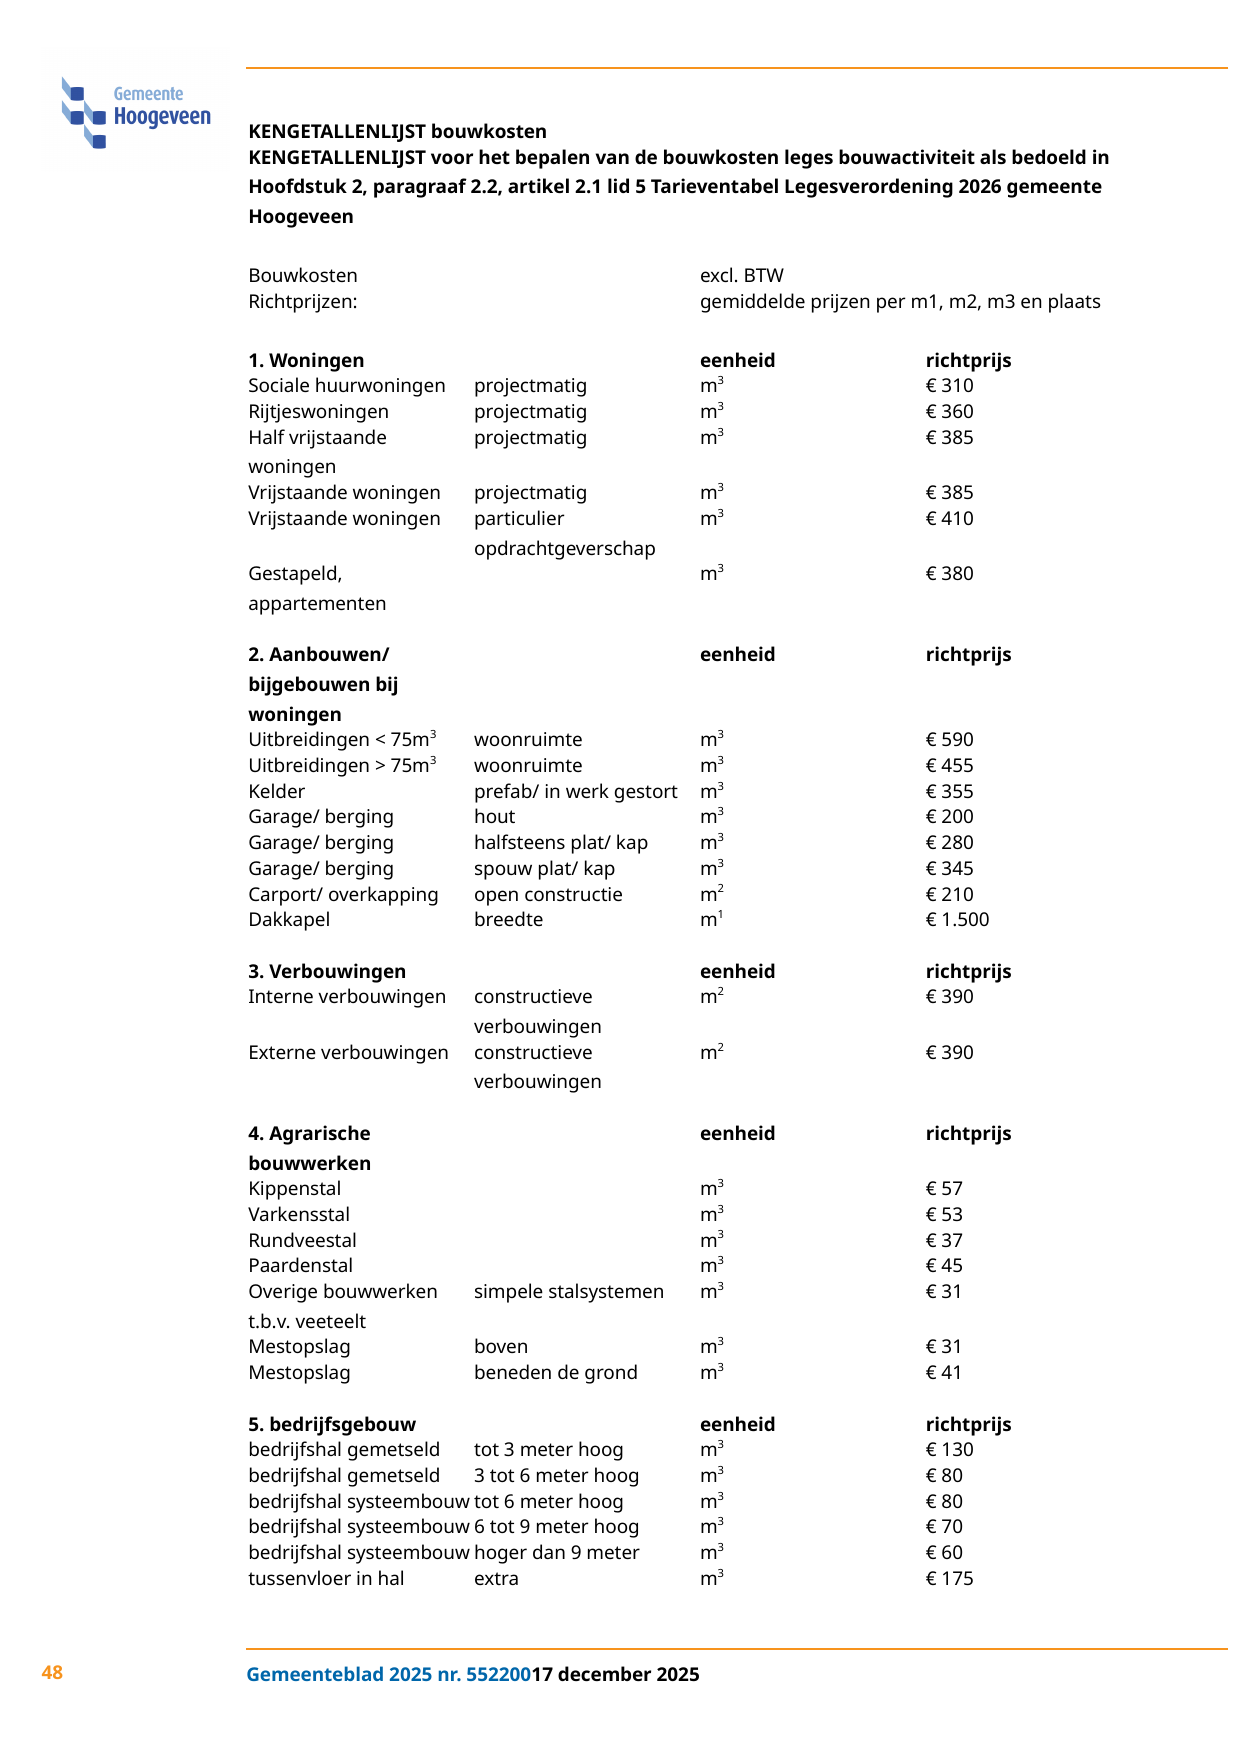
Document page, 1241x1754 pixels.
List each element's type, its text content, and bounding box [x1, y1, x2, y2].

table_cell [248, 1094, 474, 1120]
table_cell prefab/ in werk gestort [474, 778, 700, 804]
table_cell [248, 932, 474, 958]
table_header [474, 347, 700, 373]
table_cell Overige bouwwerken t.b.v. veeteelt [248, 1278, 474, 1334]
table_cell € 1.500 [926, 907, 1152, 932]
table_cell halfsteens plat/ kap [474, 829, 700, 855]
table_cell € 455 [926, 752, 1152, 778]
table_cell € 37 [926, 1227, 1152, 1253]
table_cell m3 [700, 1278, 926, 1334]
table_cell richtprijs [926, 1411, 1152, 1437]
table_cell particulier opdrachtgeverschap [474, 505, 700, 561]
table_cell 4. Agrarische bouwwerken [248, 1120, 474, 1175]
table_cell Externe verbouwingen [248, 1039, 474, 1094]
text KENGETALLENLIJST voor het bepalen van de bouwkosten leges bouwactiviteit als bedoeld in Hoofdstuk 2, paragraaf 2.2, artikel 2.1 lid 5 Tarieventabel Legesverordening 2026 gemeente Hoogeveen [248, 144, 1152, 229]
table_cell € 53 [926, 1201, 1152, 1227]
table_cell m3 [700, 1488, 926, 1514]
table_cell Uitbreidingen > 75m3 [248, 752, 474, 778]
table_cell € 31 [926, 1334, 1152, 1359]
table_cell [926, 616, 1152, 642]
table_cell richtprijs [926, 642, 1152, 726]
table_cell bedrijfshal gemetseld [248, 1437, 474, 1462]
table_header Bouwkosten [248, 263, 700, 288]
table_cell [474, 616, 700, 642]
table_cell spouw plat/ kap [474, 855, 700, 881]
table_cell m3 [700, 1253, 926, 1278]
table_cell hout [474, 804, 700, 829]
table_cell hoger dan 9 meter [474, 1540, 700, 1565]
table_cell Rijtjeswoningen [248, 399, 474, 424]
table_cell projectmatig [474, 480, 700, 505]
table_cell simpele stalsystemen [474, 1278, 700, 1334]
table_cell m2 [700, 1039, 926, 1094]
table_cell m3 [700, 1565, 926, 1591]
table_cell open constructie [474, 881, 700, 907]
table_cell [926, 1094, 1152, 1120]
table_cell € 355 [926, 778, 1152, 804]
table_cell m3 [700, 855, 926, 881]
table_cell breedte [474, 907, 700, 932]
table_cell [248, 616, 474, 642]
table_cell 5. bedrijfsgebouw [248, 1411, 474, 1437]
table_cell m3 [700, 1540, 926, 1565]
table_cell extra [474, 1565, 700, 1591]
table_cell Paardenstal [248, 1253, 474, 1278]
table_cell € 80 [926, 1488, 1152, 1514]
table_cell € 360 [926, 399, 1152, 424]
table_cell € 200 [926, 804, 1152, 829]
table_cell [474, 1175, 700, 1201]
table_cell projectmatig [474, 399, 700, 424]
table_cell Interne verbouwingen [248, 984, 474, 1039]
table_cell € 410 [926, 505, 1152, 561]
table_cell Garage/ berging [248, 829, 474, 855]
table_header Richtprijzen: [248, 288, 700, 314]
table_cell Sociale huurwoningen [248, 373, 474, 398]
table_cell € 210 [926, 881, 1152, 907]
table_cell € 385 [926, 424, 1152, 479]
table_cell € 345 [926, 855, 1152, 881]
table_cell € 41 [926, 1359, 1152, 1385]
table_cell m3 [700, 480, 926, 505]
table_cell tot 3 meter hoog [474, 1437, 700, 1462]
table_cell constructieve verbouwingen [474, 1039, 700, 1094]
table_cell [926, 1385, 1152, 1411]
table_cell Gestapeld, appartementen [248, 561, 474, 616]
table_cell Half vrijstaande woningen [248, 424, 474, 479]
table_cell [248, 1385, 474, 1411]
table_cell € 385 [926, 480, 1152, 505]
table_cell m3 [700, 1514, 926, 1539]
table_cell € 175 [926, 1565, 1152, 1591]
table_cell m3 [700, 1462, 926, 1488]
table_header gemiddelde prijzen per m1, m2, m3 en plaats [700, 288, 1152, 314]
table_cell m2 [700, 881, 926, 907]
table_cell [474, 1201, 700, 1227]
table_cell Vrijstaande woningen [248, 505, 474, 561]
table_cell 3 tot 6 meter hoog [474, 1462, 700, 1488]
table_cell Mestopslag [248, 1334, 474, 1359]
table_header 1. Woningen [248, 347, 474, 373]
table_cell eenheid [700, 1411, 926, 1437]
table_cell € 390 [926, 1039, 1152, 1094]
table_cell woonruimte [474, 726, 700, 752]
table_cell bedrijfshal gemetseld [248, 1462, 474, 1488]
table_cell [474, 1253, 700, 1278]
table_cell richtprijs [926, 958, 1152, 984]
table_cell Varkensstal [248, 1201, 474, 1227]
table_cell [474, 1385, 700, 1411]
table_cell € 390 [926, 984, 1152, 1039]
table_cell beneden de grond [474, 1359, 700, 1385]
text KENGETALLENLIJST bouwkosten [248, 116, 1152, 144]
table_cell € 380 [926, 561, 1152, 616]
table_cell m3 [700, 829, 926, 855]
table_cell projectmatig [474, 424, 700, 479]
table_cell € 31 [926, 1278, 1152, 1334]
table_cell bedrijfshal systeembouw [248, 1540, 474, 1565]
table_header eenheid [700, 347, 926, 373]
table_cell Garage/ berging [248, 855, 474, 881]
table_cell [474, 1094, 700, 1120]
table_cell [926, 932, 1152, 958]
table_cell m3 [700, 1201, 926, 1227]
table_cell [700, 932, 926, 958]
table_cell m3 [700, 804, 926, 829]
table_cell richtprijs [926, 1120, 1152, 1175]
table_cell m3 [700, 1334, 926, 1359]
table_cell Carport/ overkapping [248, 881, 474, 907]
table_cell m3 [700, 752, 926, 778]
table_cell tot 6 meter hoog [474, 1488, 700, 1514]
table_cell m3 [700, 424, 926, 479]
table_cell € 60 [926, 1540, 1152, 1565]
table_cell bedrijfshal systeembouw [248, 1514, 474, 1539]
table_cell [474, 932, 700, 958]
table_cell [474, 642, 700, 726]
table_cell Kelder [248, 778, 474, 804]
table_cell m1 [700, 907, 926, 932]
table_cell € 310 [926, 373, 1152, 398]
table_cell m3 [700, 373, 926, 398]
table_cell boven [474, 1334, 700, 1359]
table_cell Rundveestal [248, 1227, 474, 1253]
table_cell m2 [700, 984, 926, 1039]
table_cell [474, 958, 700, 984]
table_cell [700, 1094, 926, 1120]
table_cell m3 [700, 778, 926, 804]
table_cell Kippenstal [248, 1175, 474, 1201]
table_cell m3 [700, 505, 926, 561]
table_cell eenheid [700, 958, 926, 984]
table_cell m3 [700, 1227, 926, 1253]
table_cell m3 [700, 726, 926, 752]
table_cell [474, 1227, 700, 1253]
table_cell 3. Verbouwingen [248, 958, 474, 984]
table_cell eenheid [700, 642, 926, 726]
table_cell woonruimte [474, 752, 700, 778]
table_cell Vrijstaande woningen [248, 480, 474, 505]
table_header excl. BTW [700, 263, 1152, 288]
table_cell € 130 [926, 1437, 1152, 1462]
table_cell m3 [700, 561, 926, 616]
picture [41, 47, 231, 172]
table_cell 2. Aanbouwen/ bijgebouwen bij woningen [248, 642, 474, 726]
table_cell Dakkapel [248, 907, 474, 932]
table_cell Uitbreidingen < 75m3 [248, 726, 474, 752]
table_cell constructieve verbouwingen [474, 984, 700, 1039]
table_header richtprijs [926, 347, 1152, 373]
table_cell m3 [700, 1359, 926, 1385]
table_cell € 280 [926, 829, 1152, 855]
table_cell € 590 [926, 726, 1152, 752]
table_cell 6 tot 9 meter hoog [474, 1514, 700, 1539]
table_cell € 57 [926, 1175, 1152, 1201]
table_cell Mestopslag [248, 1359, 474, 1385]
table_cell € 45 [926, 1253, 1152, 1278]
table_cell [474, 1120, 700, 1175]
table_cell [700, 616, 926, 642]
table_cell eenheid [700, 1120, 926, 1175]
table_cell m3 [700, 1437, 926, 1462]
table_cell m3 [700, 1175, 926, 1201]
table_cell tussenvloer in hal [248, 1565, 474, 1591]
table_cell € 80 [926, 1462, 1152, 1488]
table_cell projectmatig [474, 373, 700, 398]
table_cell m3 [700, 399, 926, 424]
table_cell [474, 1411, 700, 1437]
table_cell [700, 1385, 926, 1411]
table_cell bedrijfshal systeembouw [248, 1488, 474, 1514]
table_cell € 70 [926, 1514, 1152, 1539]
table_cell [474, 561, 700, 616]
table_cell Garage/ berging [248, 804, 474, 829]
